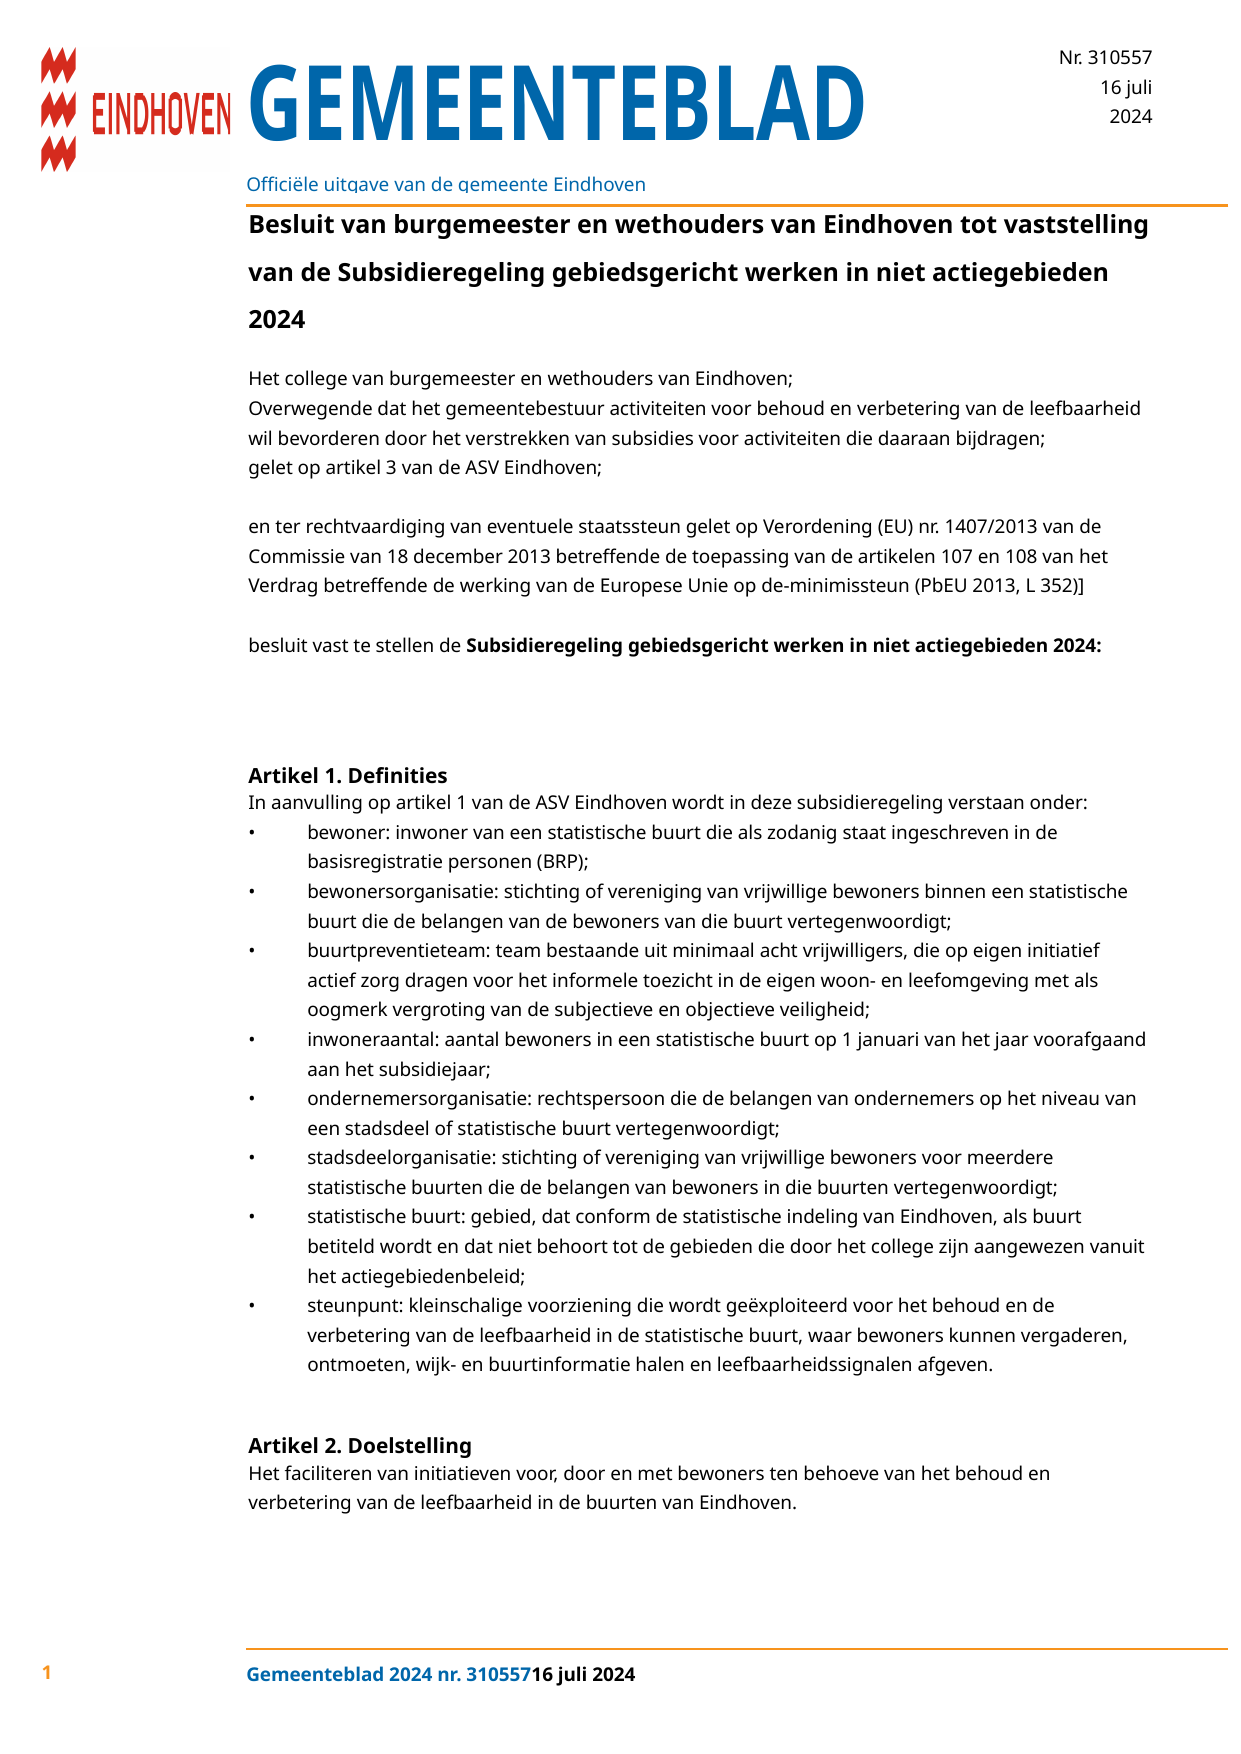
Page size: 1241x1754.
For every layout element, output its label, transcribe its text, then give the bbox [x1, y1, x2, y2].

list bewoner: inwoner van een statistische buurt die als zodanig staat ingeschreven in de basisregistratie personen (BRP); [248, 819, 1152, 874]
list bewonersorganisatie: stichting of vereniging van vrijwillige bewoners binnen een statistische buurt die de belangen van de bewoners van die buurt vertegenwoordigt; [248, 878, 1152, 933]
list stadsdeelorganisatie: stichting of vereniging van vrijwillige bewoners voor meerdere statistische buurten die de belangen van bewoners in die buurten vertegenwoordigt; [248, 1144, 1152, 1200]
list buurtpreventieteam: team bestaande uit minimaal acht vrijwilligers, die op eigen initiatief actief zorg dragen voor het informele toezicht in de eigen woon- en leefomgeving met als oogmerk vergroting van de subjectieve en objectieve veiligheid; [248, 937, 1152, 1022]
text Overwegende dat het gemeentebestuur activiteiten voor behoud en verbetering van de leefbaarheid wil bevorderen door het verstrekken van subsidies voor activiteiten die daaraan bijdragen; [248, 395, 1152, 450]
text en ter rechtvaardiging van eventuele staatssteun gelet op Verordening (EU) nr. 1407/2013 van de Commissie van 18 december 2013 betreffende de toepassing van de artikelen 107 en 108 van het Verdrag betreffende de werking van de Europese Unie op de-minimissteun (PbEU 2013, L 352)] [248, 513, 1152, 598]
text Artikel 2. Doelstelling [248, 1432, 1152, 1460]
text In aanvulling op artikel 1 van de ASV Eindhoven wordt in deze subsidieregeling verstaan onder: [248, 789, 1152, 815]
text Het college van burgemeester en wethouders van Eindhoven; [248, 366, 1152, 391]
picture [41, 47, 231, 172]
list ondernemersorganisatie: rechtspersoon die de belangen van ondernemers op het niveau van een stadsdeel of statistische buurt vertegenwoordigt; [248, 1085, 1152, 1141]
list statistische buurt: gebied, dat conform de statistische indeling van Eindhoven, als buurt betiteld wordt en dat niet behoort tot de gebieden die door het college zijn aangewezen vanuit het actiegebiedenbeleid; [248, 1204, 1152, 1288]
text Besluit van burgemeester en wethouders van Eindhoven tot vaststelling van de Subsidieregeling gebiedsgericht werken in niet actiegebieden 2024 [248, 207, 1152, 336]
list inwoneraantal: aantal bewoners in een statistische buurt op 1 januari van het jaar voorafgaand aan het subsidiejaar; [248, 1026, 1152, 1081]
text gelet op artikel 3 van de ASV Eindhoven; [248, 454, 1152, 480]
text Het faciliteren van initiatieven voor, door en met bewoners ten behoeve van het behoud en verbetering van de leefbaarheid in de buurten van Eindhoven. [248, 1460, 1152, 1515]
text besluit vast te stellen de Subsidieregeling gebiedsgericht werken in niet actiegebieden 2024: [248, 632, 1152, 657]
list steunpunt: kleinschalige voorziening die wordt geëxploiteerd voor het behoud en de verbetering van de leefbaarheid in de statistische buurt, waar bewoners kunnen vergaderen, ontmoeten, wijk- en buurtinformatie halen en leefbaarheidssignalen afgeven. [248, 1292, 1152, 1377]
text Artikel 1. Definities [248, 761, 1152, 789]
